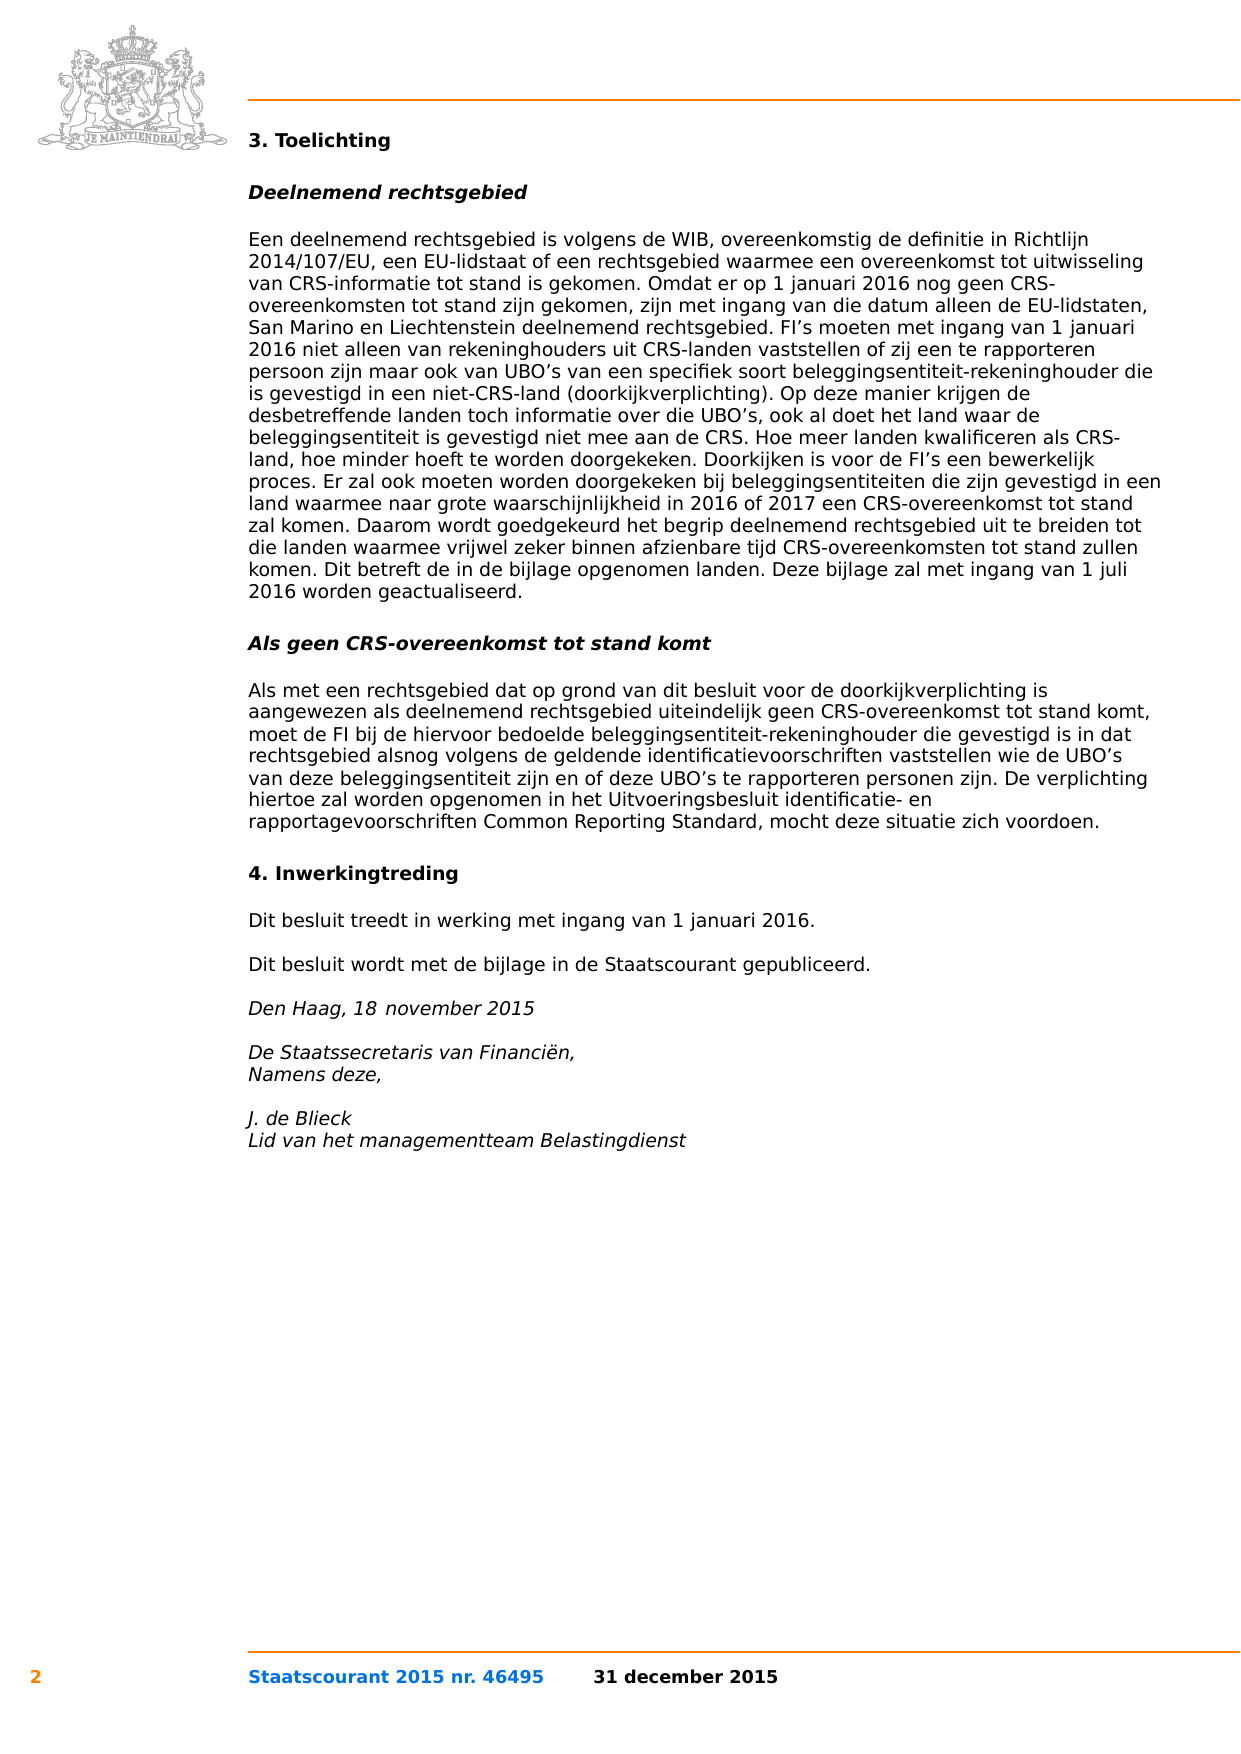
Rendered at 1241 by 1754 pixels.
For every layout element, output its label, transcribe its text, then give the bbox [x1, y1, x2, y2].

subtitle 3. Toelichting [248, 130, 1163, 152]
text De Staatssecretaris van Financiën, Namens deze, J. de Blieck Lid van het managementteam Belastingdienst [248, 1042, 1163, 1152]
text Een deelnemend rechtsgebied is volgens de WIB, overeenkomstig de definitie in Richtlijn 2014/107/EU, een EU-lidstaat of een rechtsgebied waarmee een overeenkomst tot uitwisseling van CRS-informatie tot stand is gekomen. Omdat er op 1 januari 2016 nog geen CRS-overeenkomsten tot stand zijn gekomen, zijn met ingang van die datum alleen de EU-lidstaten, San Marino en Liechtenstein deelnemend rechtsgebied. FI’s moeten met ingang van 1 januari 2016 niet alleen van rekeninghouders uit CRS-landen vaststellen of zij een te rapporteren persoon zijn maar ook van UBO’s van een specifiek soort beleggingsentiteit-rekeninghouder die is gevestigd in een niet-CRS-land (doorkijkverplichting). Op deze manier krijgen de desbetreffende landen toch informatie over die UBO’s, ook al doet het land waar de beleggingsentiteit is gevestigd niet mee aan de CRS. Hoe meer landen kwalificeren als CRS-land, hoe minder hoeft te worden doorgekeken. Doorkijken is voor de FI’s een bewerkelijk proces. Er zal ook moeten worden doorgekeken bij beleggingsentiteiten die zijn gevestigd in een land waarmee naar grote waarschijnlijkheid in 2016 of 2017 een CRS-overeenkomst tot stand zal komen. Daarom wordt goedgekeurd het begrip deelnemend rechtsgebied uit te breiden tot die landen waarmee vrijwel zeker binnen afzienbare tijd CRS-overeenkomsten tot stand zullen komen. Dit betreft de in de bijlage opgenomen landen. Deze bijlage zal met ingang van 1 juli 2016 worden geactualiseerd. [248, 229, 1163, 602]
subtitle 4. Inwerkingtreding [248, 863, 1163, 885]
text Als met een rechtsgebied dat op grond van dit besluit voor de doorkijkverplichting is aangewezen als deelnemend rechtsgebied uiteindelijk geen CRS-overeenkomst tot stand komt, moet de FI bij de hiervoor bedoelde beleggingsentiteit-rekeninghouder die gevestigd is in dat rechtsgebied alsnog volgens de geldende identificatievoorschriften vaststellen wie de UBO’s van deze beleggingsentiteit zijn en of deze UBO’s te rapporteren personen zijn. De verplichting hiertoe zal worden opgenomen in het Uitvoeringsbesluit identificatie- en rapportagevoorschriften Common Reporting Standard, mocht deze situatie zich voordoen. [248, 679, 1163, 833]
text Dit besluit treedt in werking met ingang van 1 januari 2016. [248, 910, 1163, 932]
text Den Haag, 18 november 2015 [248, 998, 1163, 1020]
text Dit besluit wordt met de bijlage in de Staatscourant gepubliceerd. [248, 954, 1163, 976]
subtitle Als geen CRS-overeenkomst tot stand komt [248, 632, 1163, 654]
subtitle Deelnemend rechtsgebied [248, 182, 1163, 204]
picture [38, 25, 227, 150]
